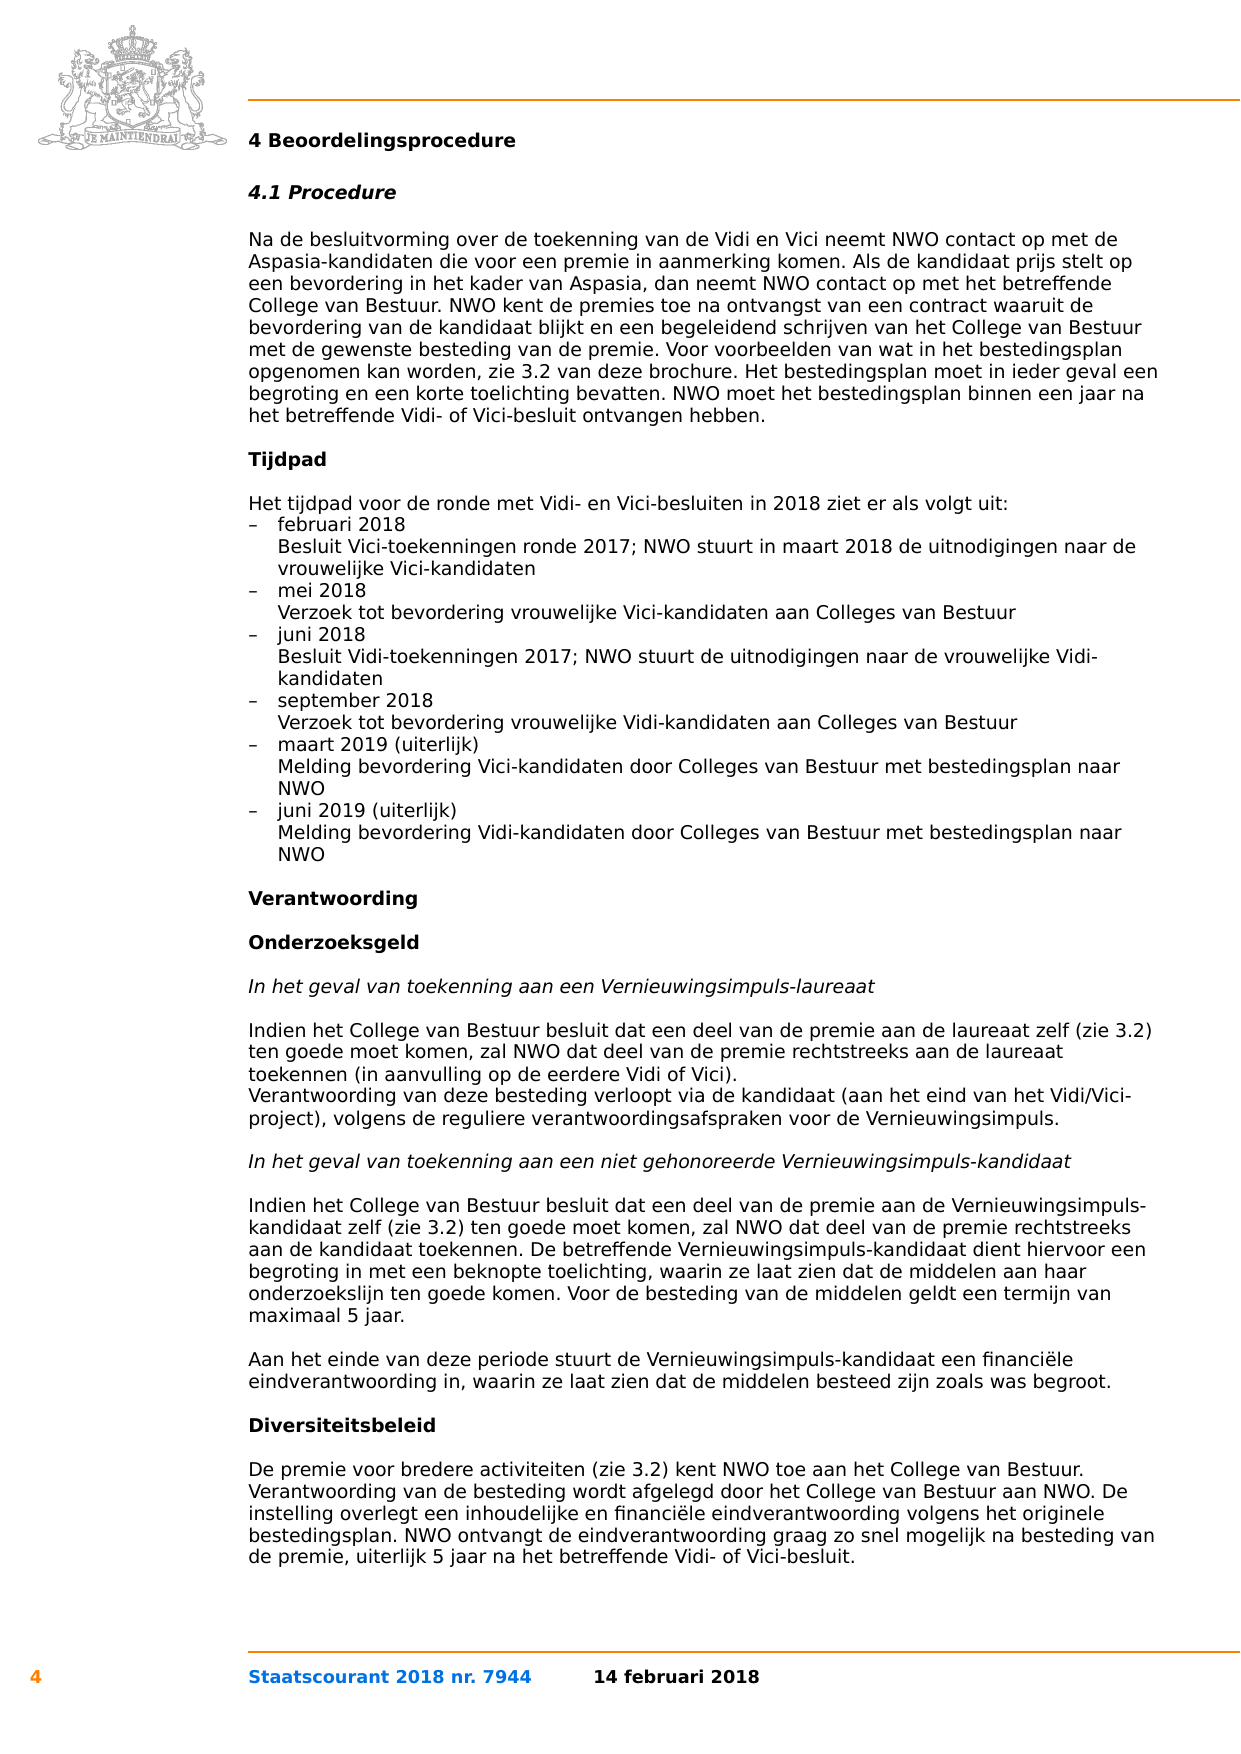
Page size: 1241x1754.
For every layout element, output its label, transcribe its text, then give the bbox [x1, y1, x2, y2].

text Besluit Vici-toekenningen ronde 2017; NWO stuurt in maart 2018 de uitnodigingen naar de vrouwelijke Vici-kandidaten [277, 536, 1163, 580]
picture [38, 25, 227, 150]
text – september 2018 [248, 690, 1163, 712]
text Indien het College van Bestuur besluit dat een deel van de premie aan de laureaat zelf (zie 3.2) ten goede moet komen, zal NWO dat deel van de premie rechtstreeks aan de laureaat toekennen (in aanvulling op de eerdere Vidi of Vici). [248, 1019, 1163, 1085]
text – maart 2019 (uiterlijk) [248, 734, 1163, 756]
text – juni 2019 (uiterlijk) [248, 800, 1163, 822]
text Melding bevordering Vici-kandidaten door Colleges van Bestuur met bestedingsplan naar NWO [277, 756, 1163, 800]
text Melding bevordering Vidi-kandidaten door Colleges van Bestuur met bestedingsplan naar NWO [277, 822, 1163, 866]
text Verantwoording van deze besteding verloopt via de kandidaat (aan het eind van het Vidi/Vici-project), volgens de reguliere verantwoordingsafspraken voor de Vernieuwingsimpuls. [248, 1085, 1163, 1129]
subtitle Verantwoording [248, 888, 1163, 910]
text Verzoek tot bevordering vrouwelijke Vidi-kandidaten aan Colleges van Bestuur [277, 712, 1163, 734]
text Indien het College van Bestuur besluit dat een deel van de premie aan de Vernieuwingsimpuls-kandidaat zelf (zie 3.2) ten goede moet komen, zal NWO dat deel van de premie rechtstreeks aan de kandidaat toekennen. De betreffende Vernieuwingsimpuls-kandidaat dient hiervoor een begroting in met een beknopte toelichting, waarin ze laat zien dat de middelen aan haar onderzoekslijn ten goede komen. Voor de besteding van de middelen geldt een termijn van maximaal 5 jaar. [248, 1195, 1163, 1327]
subtitle Tijdpad [248, 448, 1163, 471]
text Het tijdpad voor de ronde met Vidi- en Vici-besluiten in 2018 ziet er als volgt uit: [248, 492, 1163, 514]
text – februari 2018 [248, 514, 1163, 536]
subtitle In het geval van toekenning aan een Vernieuwingsimpuls-laureaat [248, 976, 1163, 998]
text – juni 2018 [248, 624, 1163, 646]
text De premie voor bredere activiteiten (zie 3.2) kent NWO toe aan het College van Bestuur. Verantwoording van de besteding wordt afgelegd door het College van Bestuur aan NWO. De instelling overlegt een inhoudelijke en financiële eindverantwoording volgens het originele bestedingsplan. NWO ontvangt de eindverantwoording graag zo snel mogelijk na besteding van de premie, uiterlijk 5 jaar na het betreffende Vidi- of Vici-besluit. [248, 1458, 1163, 1568]
subtitle Diversiteitsbeleid [248, 1415, 1163, 1437]
text Aan het einde van deze periode stuurt de Vernieuwingsimpuls-kandidaat een financiële eindverantwoording in, waarin ze laat zien dat de middelen besteed zijn zoals was begroot. [248, 1349, 1163, 1393]
text Na de besluitvorming over de toekenning van de Vidi en Vici neemt NWO contact op met de Aspasia-kandidaten die voor een premie in aanmerking komen. Als de kandidaat prijs stelt op een bevordering in het kader van Aspasia, dan neemt NWO contact op met het betreffende College van Bestuur. NWO kent de premies toe na ontvangst van een contract waaruit de bevordering van de kandidaat blijkt en een begeleidend schrijven van het College van Bestuur met de gewenste besteding van de premie. Voor voorbeelden van wat in het bestedingsplan opgenomen kan worden, zie 3.2 van deze brochure. Het bestedingsplan moet in ieder geval een begroting en een korte toelichting bevatten. NWO moet het bestedingsplan binnen een jaar na het betreffende Vidi- of Vici-besluit ontvangen hebben. [248, 229, 1163, 427]
text Verzoek tot bevordering vrouwelijke Vici-kandidaten aan Colleges van Bestuur [277, 602, 1163, 624]
subtitle 4 Beoordelingsprocedure [248, 130, 1163, 152]
text – mei 2018 [248, 580, 1163, 602]
subtitle Onderzoeksgeld [248, 932, 1163, 954]
subtitle 4.1 Procedure [248, 182, 1163, 204]
text Besluit Vidi-toekenningen 2017; NWO stuurt de uitnodigingen naar de vrouwelijke Vidi-kandidaten [277, 646, 1163, 690]
subtitle In het geval van toekenning aan een niet gehonoreerde Vernieuwingsimpuls-kandidaat [248, 1151, 1163, 1173]
